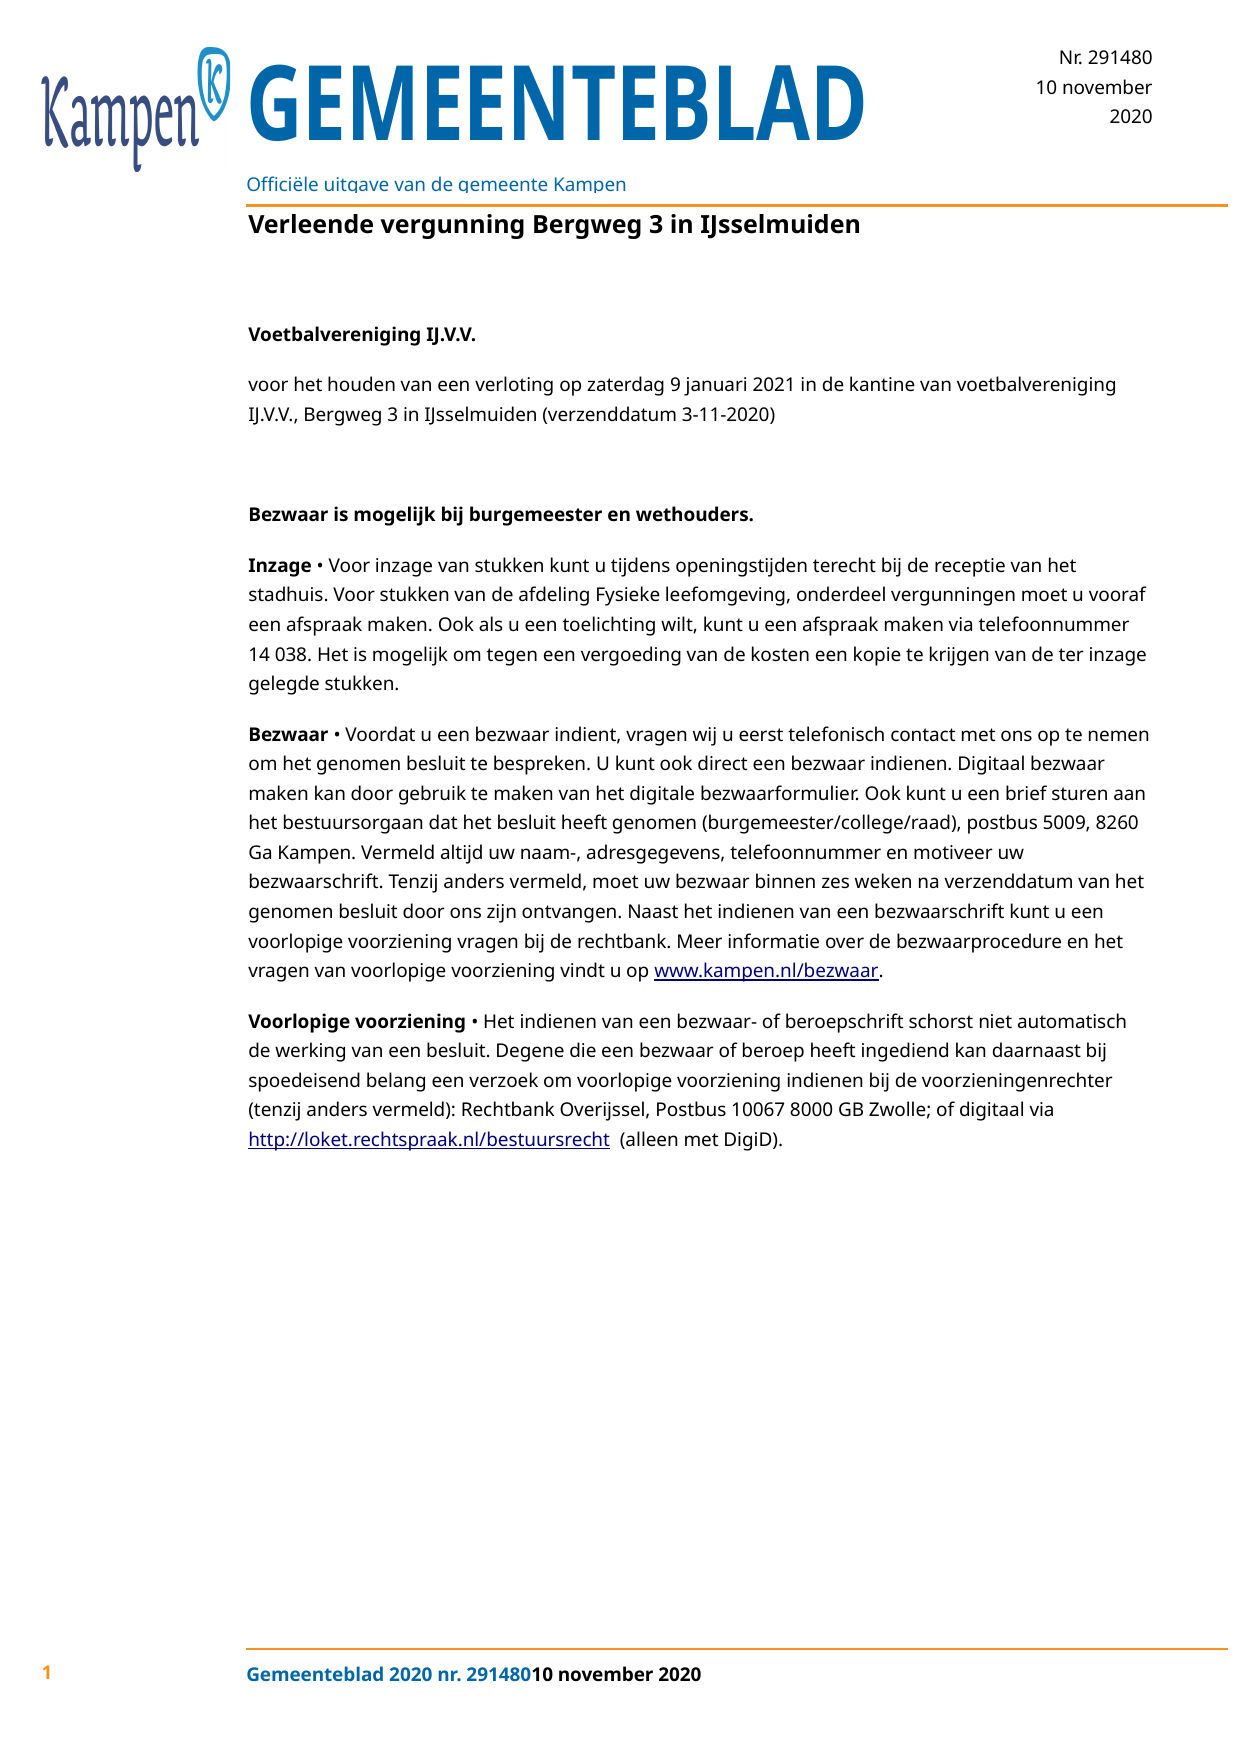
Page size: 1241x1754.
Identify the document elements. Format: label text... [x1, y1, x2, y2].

text voor het houden van een verloting op zaterdag 9 januari 2021 in de kantine van voetbalvereniging IJ.V.V., Bergweg 3 in IJsselmuiden (verzenddatum 3-11-2020) [248, 371, 1152, 426]
text Voetbalvereniging IJ.V.V. [248, 321, 1152, 346]
picture [41, 47, 231, 172]
text Bezwaar is mogelijk bij burgemeester en wethouders. [248, 502, 1152, 527]
text Voorlopige voorziening • Het indienen van een bezwaar- of beroepschrift schorst niet automatisch de werking van een besluit. Degene die een bezwaar of beroep heeft ingediend kan daarnaast bij spoedeisend belang een verzoek om voorlopige voorziening indienen bij de voorzieningenrechter (tenzij anders vermeld): Rechtbank Overijssel, Postbus 10067 8000 GB Zwolle; of digitaal via http://loket.rechtspraak.nl/bestuursrecht (alleen met DigiD). [248, 1008, 1152, 1152]
text Bezwaar • Voordat u een bezwaar indient, vragen wij u eerst telefonisch contact met ons op te nemen om het genomen besluit te bespreken. U kunt ook direct een bezwaar indienen. Digitaal bezwaar maken kan door gebruik te maken van het digitale bezwaarformulier. Ook kunt u een brief sturen aan het bestuursorgaan dat het besluit heeft genomen (burgemeester/college/raad), postbus 5009, 8260 Ga Kampen. Vermeld altijd uw naam-, adresgegevens, telefoonnummer en motiveer uw bezwaarschrift. Tenzij anders vermeld, moet uw bezwaar binnen zes weken na verzenddatum van het genomen besluit door ons zijn ontvangen. Naast het indienen van een bezwaarschrift kunt u een voorlopige voorziening vragen bij de rechtbank. Meer informatie over de bezwaarprocedure en het vragen van voorlopige voorziening vindt u op www.kampen.nl/bezwaar. [248, 721, 1152, 983]
text Inzage • Voor inzage van stukken kunt u tijdens openingstijden terecht bij de receptie van het stadhuis. Voor stukken van de afdeling Fysieke leefomgeving, onderdeel vergunningen moet u vooraf een afspraak maken. Ook als u een toelichting wilt, kunt u een afspraak maken via telefoonnummer 14 038. Het is mogelijk om tegen een vergoeding van de kosten een kopie te krijgen van de ter inzage gelegde stukken. [248, 552, 1152, 696]
text Verleende vergunning Bergweg 3 in IJsselmuiden [248, 207, 1152, 241]
